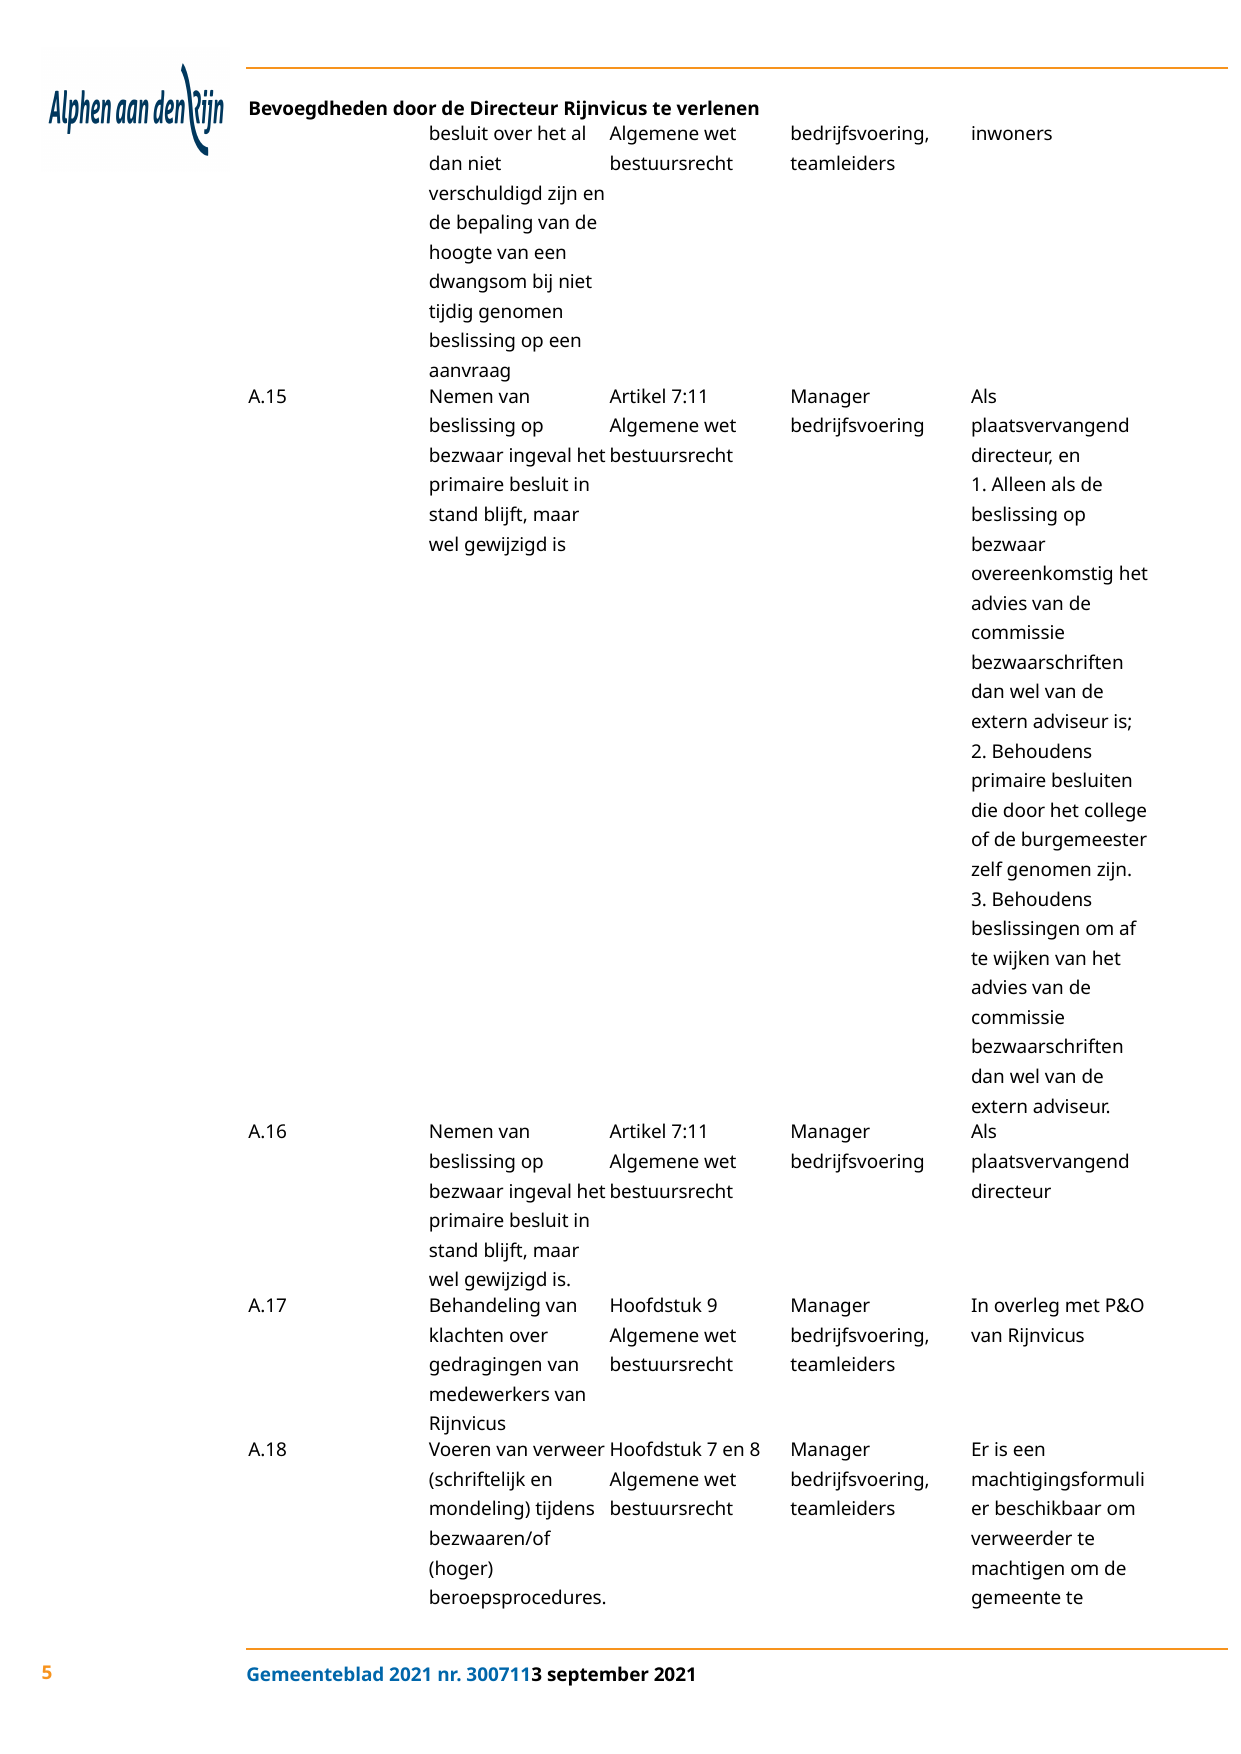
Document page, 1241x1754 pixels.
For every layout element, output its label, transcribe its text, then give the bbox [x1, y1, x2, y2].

table_cell A.16 [248, 1119, 429, 1292]
table_cell Nemen van beslissing op bezwaar ingeval het primaire besluit in stand blijft, maar wel gewijzigd is [429, 383, 609, 1119]
table_cell In overleg met P&O van Rijnvicus [971, 1292, 1152, 1436]
table_cell Hoofdstuk 9 Algemene wet bestuursrecht [609, 1292, 790, 1436]
table_header Bevoegdheden door de Directeur Rijnvicus te verlenen [248, 95, 1152, 121]
table_cell Als plaatsvervangend directeur, en 1. Alleen als de beslissing op bezwaar overeenkomstig het advies van de commissie bezwaarschriften dan wel van de extern adviseur is; 2. Behoudens primaire besluiten die door het college of de burgemeester zelf genomen zijn. 3. Behoudens beslissingen om af te wijken van het advies van de commissie bezwaarschriften dan wel van de extern adviseur. [971, 383, 1152, 1119]
table_cell Artikel 7:11 Algemene wet bestuursrecht [609, 383, 790, 1119]
table_cell Manager bedrijfsvoering [790, 383, 971, 1119]
table_cell Er is een machtigingsformulier beschikbaar om verweerder te machtigen om de gemeente te [971, 1436, 1152, 1610]
table_cell Voeren van verweer (schriftelijk en mondeling) tijdens bezwaaren/of (hoger) beroepsprocedures. [429, 1436, 609, 1610]
table_cell Algemene wet bestuursrecht [609, 121, 790, 383]
table_cell Nemen van beslissing op bezwaar ingeval het primaire besluit in stand blijft, maar wel gewijzigd is. [429, 1119, 609, 1292]
table_cell [248, 121, 429, 383]
picture [41, 47, 231, 172]
table_cell A.17 [248, 1292, 429, 1436]
table_cell besluit over het al dan niet verschuldigd zijn en de bepaling van de hoogte van een dwangsom bij niet tijdig genomen beslissing op een aanvraag [429, 121, 609, 383]
table_cell bedrijfsvoering, teamleiders [790, 121, 971, 383]
table_cell Manager bedrijfsvoering [790, 1119, 971, 1292]
table_cell Manager bedrijfsvoering, teamleiders [790, 1436, 971, 1610]
table_cell Artikel 7:11 Algemene wet bestuursrecht [609, 1119, 790, 1292]
table_cell Hoofdstuk 7 en 8 Algemene wet bestuursrecht [609, 1436, 790, 1610]
table_cell Behandeling van klachten over gedragingen van medewerkers van Rijnvicus [429, 1292, 609, 1436]
table_cell A.18 [248, 1436, 429, 1610]
table_cell Als plaatsvervangend directeur [971, 1119, 1152, 1292]
table_cell A.15 [248, 383, 429, 1119]
table_cell inwoners [971, 121, 1152, 383]
table_cell Manager bedrijfsvoering, teamleiders [790, 1292, 971, 1436]
